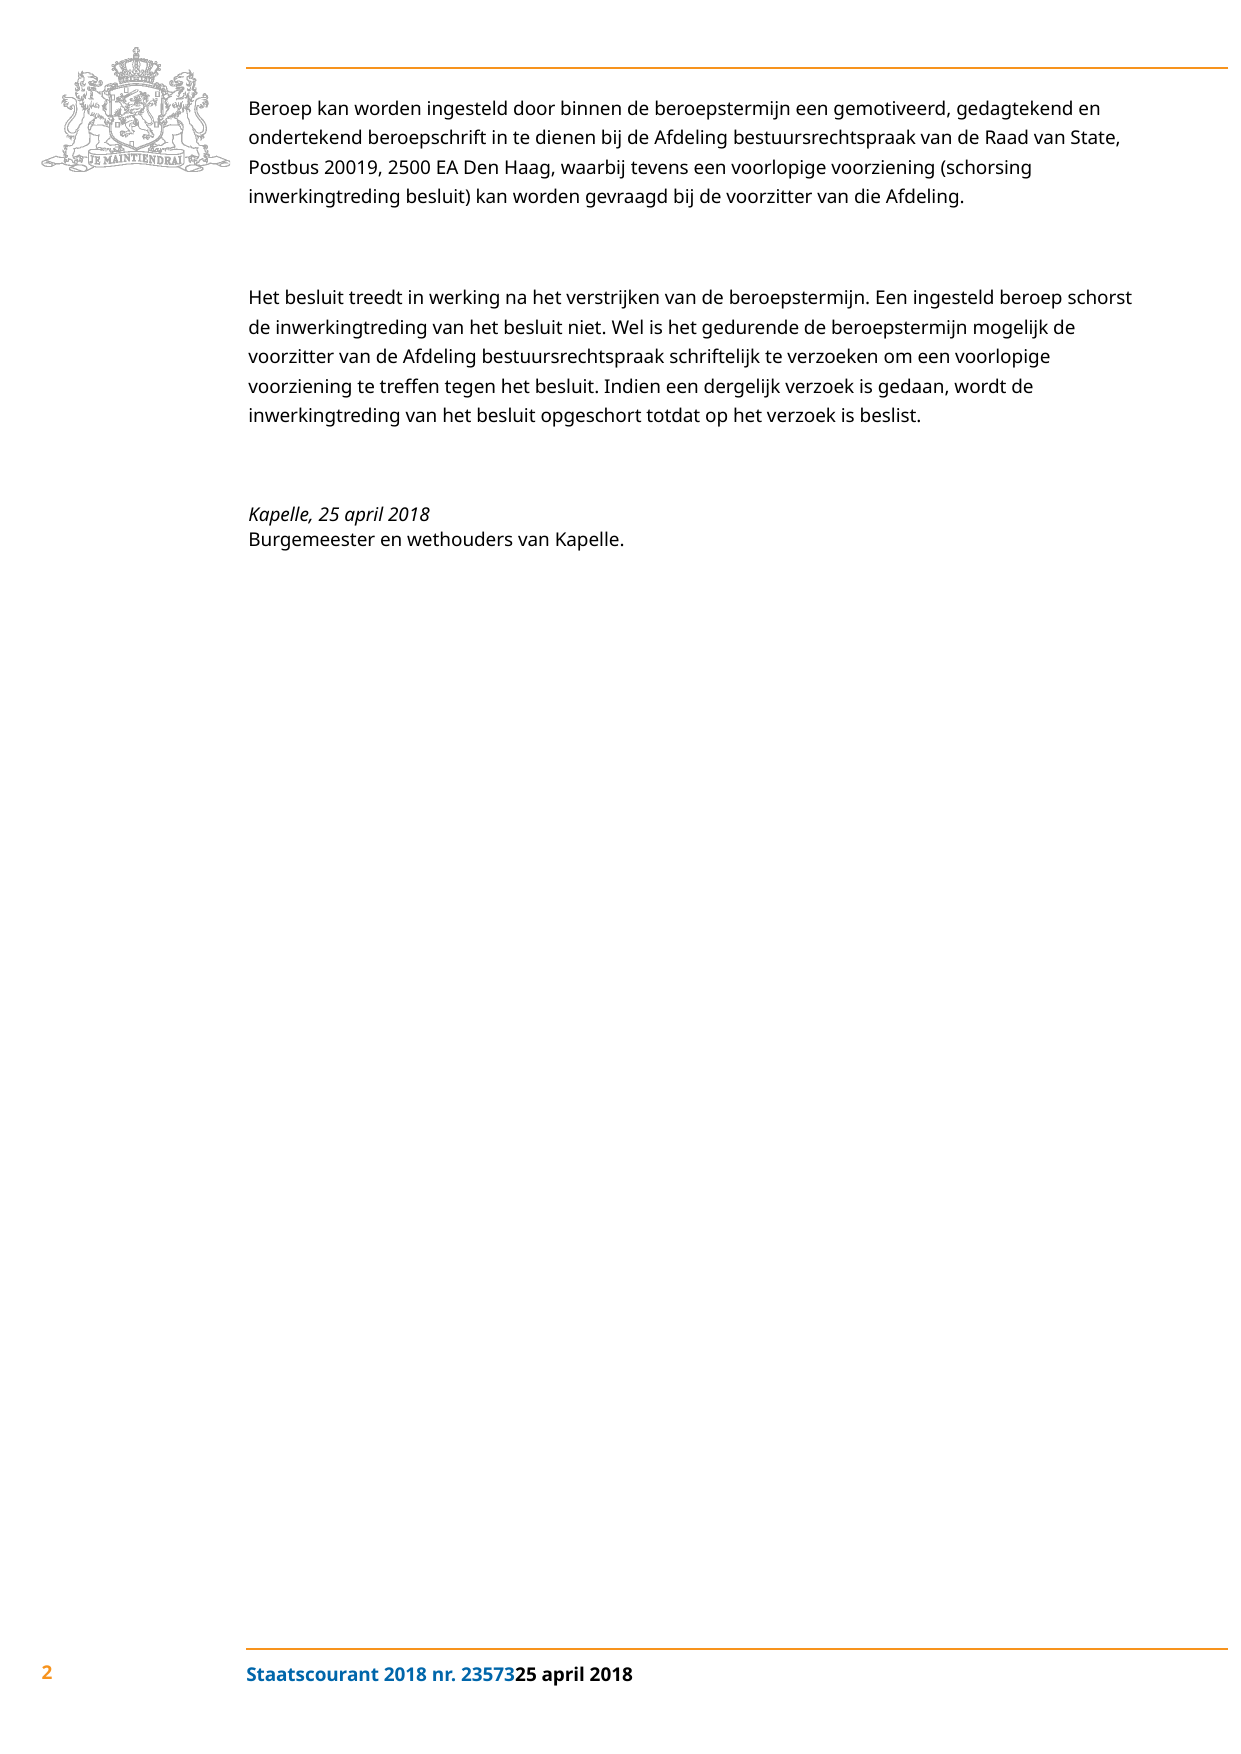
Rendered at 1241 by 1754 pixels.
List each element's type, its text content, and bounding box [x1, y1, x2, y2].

picture [41, 47, 231, 172]
text Kapelle, 25 april 2018 [248, 501, 1152, 527]
text Het besluit treedt in werking na het verstrijken van de beroepstermijn. Een ingesteld beroep schorst de inwerkingtreding van het besluit niet. Wel is het gedurende de beroepstermijn mogelijk de voorzitter van de Afdeling bestuursrechtspraak schriftelijk te verzoeken om een voorlopige voorziening te treffen tegen het besluit. Indien een dergelijk verzoek is gedaan, wordt de inwerkingtreding van het besluit opgeschort totdat op het verzoek is beslist. [248, 284, 1152, 428]
text Beroep kan worden ingesteld door binnen de beroepstermijn een gemotiveerd, gedagtekend en ondertekend beroepschrift in te dienen bij de Afdeling bestuursrechtspraak van de Raad van State, Postbus 20019, 2500 EA Den Haag, waarbij tevens een voorlopige voorziening (schorsing inwerkingtreding besluit) kan worden gevraagd bij de voorzitter van die Afdeling. [248, 95, 1152, 209]
text Burgemeester en wethouders van Kapelle. [248, 527, 1152, 552]
